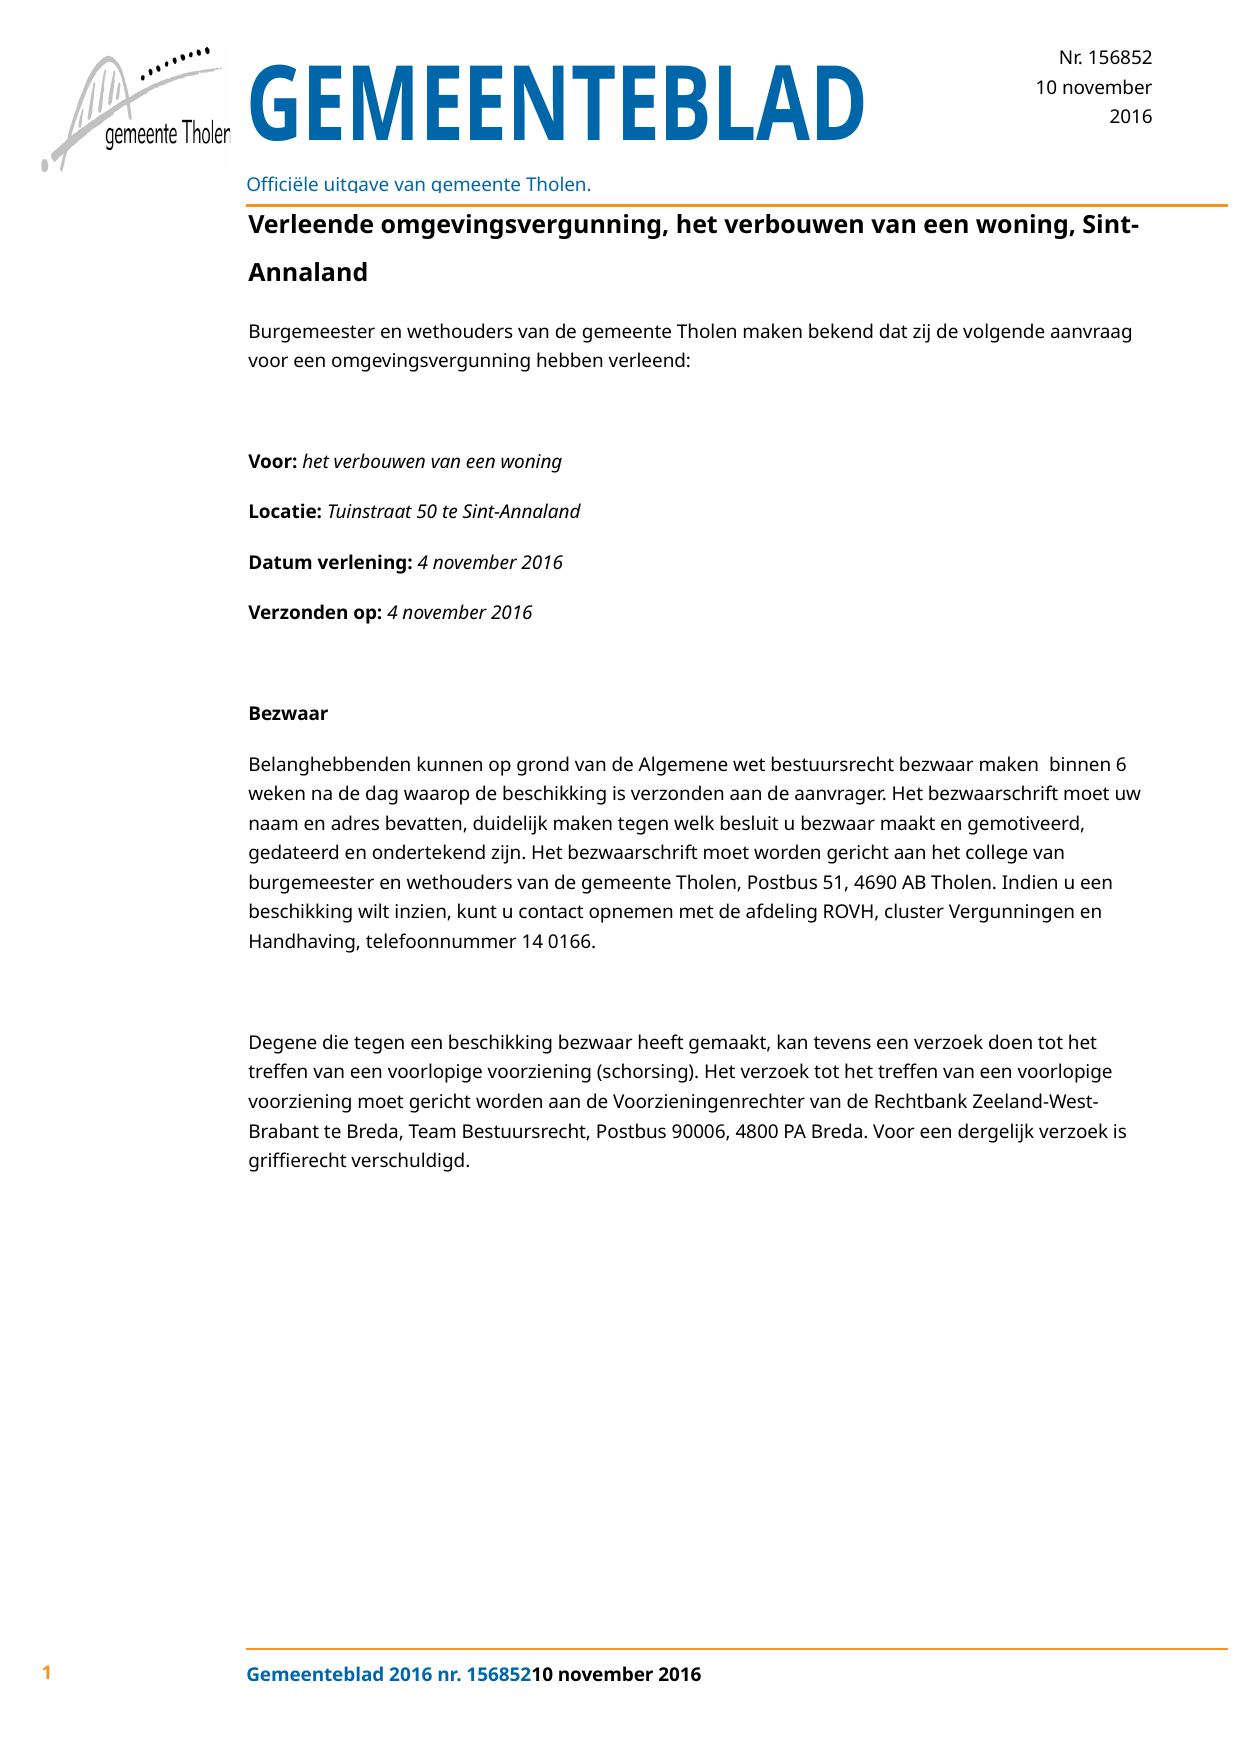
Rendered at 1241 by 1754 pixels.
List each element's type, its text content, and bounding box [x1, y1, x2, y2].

text Verzonden op: 4 november 2016 [248, 599, 1152, 625]
text Datum verlening: 4 november 2016 [248, 549, 1152, 575]
text Voor: het verbouwen van een woning [248, 448, 1152, 474]
text Burgemeester en wethouders van de gemeente Tholen maken bekend dat zij de volgende aanvraag voor een omgevingsvergunning hebben verleend: [248, 318, 1152, 373]
text Degene die tegen een beschikking bezwaar heeft gemaakt, kan tevens een verzoek doen tot het treffen van een voorlopige voorziening (schorsing). Het verzoek tot het treffen van een voorlopige voorziening moet gericht worden aan de Voorzieningenrechter van de Rechtbank Zeeland-West-Brabant te Breda, Team Bestuursrecht, Postbus 90006, 4800 PA Breda. Voor een dergelijk verzoek is griffierecht verschuldigd. [248, 1029, 1152, 1173]
text Verleende omgevingsvergunning, het verbouwen van een woning, Sint-Annaland [248, 207, 1152, 288]
text Bezwaar [248, 700, 1152, 726]
text Belanghebbenden kunnen op grond van de Algemene wet bestuursrecht bezwaar maken binnen 6 weken na de dag waarop de beschikking is verzonden aan de aanvrager. Het bezwaarschrift moet uw naam en adres bevatten, duidelijk maken tegen welk besluit u bezwaar maakt en gemotiveerd, gedateerd en ondertekend zijn. Het bezwaarschrift moet worden gericht aan het college van burgemeester en wethouders van de gemeente Tholen, Postbus 51, 4690 AB Tholen. Indien u een beschikking wilt inzien, kunt u contact opnemen met de afdeling ROVH, cluster Vergunningen en Handhaving, telefoonnummer 14 0166. [248, 751, 1152, 954]
picture [41, 47, 231, 172]
text Locatie: Tuinstraat 50 te Sint-Annaland [248, 499, 1152, 524]
